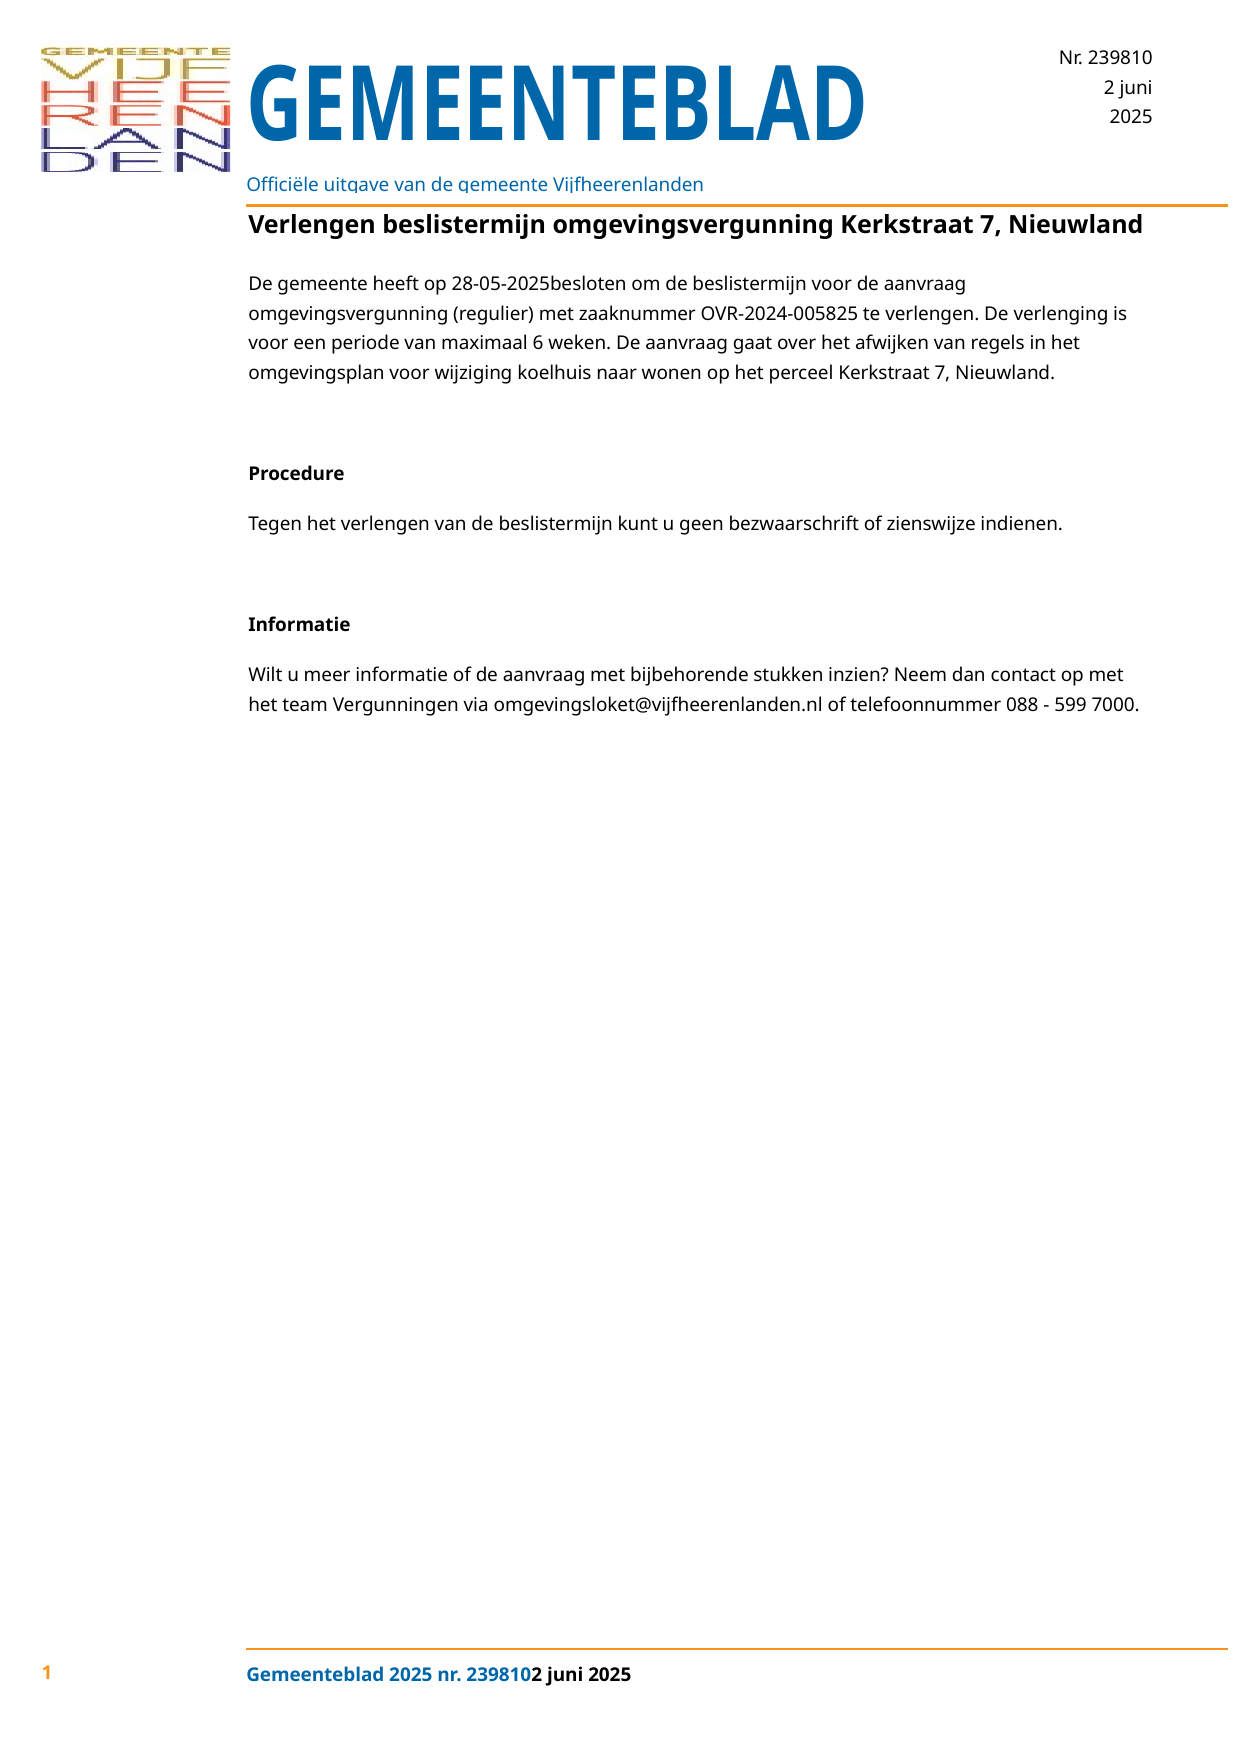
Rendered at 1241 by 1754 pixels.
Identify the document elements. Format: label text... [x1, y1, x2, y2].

picture [41, 47, 231, 172]
text De gemeente heeft op 28-05-2025besloten om de beslistermijn voor de aanvraag omgevingsvergunning (regulier) met zaaknummer OVR-2024-005825 te verlengen. De verlenging is voor een periode van maximaal 6 weken. De aanvraag gaat over het afwijken van regels in het omgevingsplan voor wijziging koelhuis naar wonen op het perceel Kerkstraat 7, Nieuwland. [248, 270, 1152, 385]
text Verlengen beslistermijn omgevingsvergunning Kerkstraat 7, Nieuwland [248, 207, 1152, 241]
text Procedure [248, 460, 1152, 486]
text Informatie [248, 611, 1152, 637]
text Wilt u meer informatie of de aanvraag met bijbehorende stukken inzien? Neem dan contact op met het team Vergunningen via omgevingsloket@vijfheerenlanden.nl of telefoonnummer 088 - 599 7000. [248, 662, 1152, 717]
text Tegen het verlengen van de beslistermijn kunt u geen bezwaarschrift of zienswijze indienen. [248, 510, 1152, 536]
